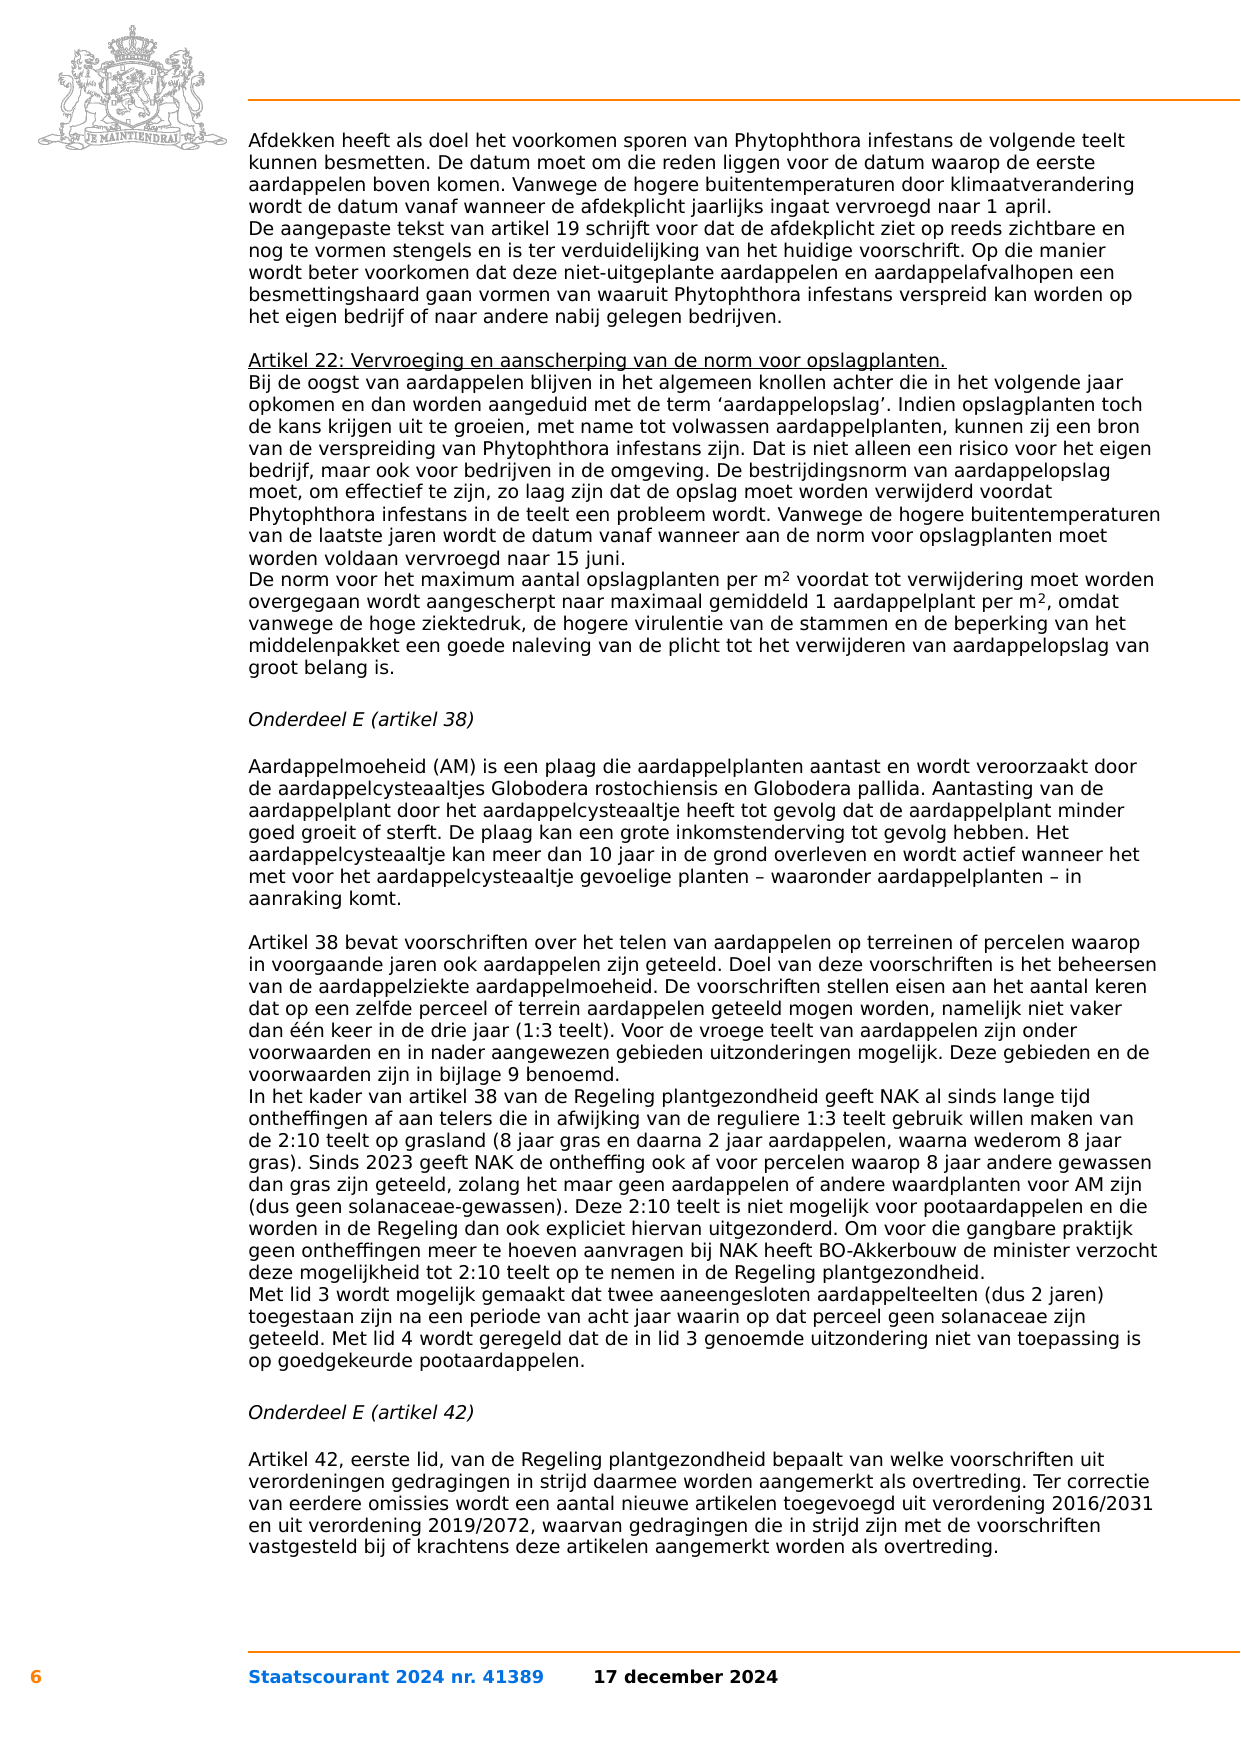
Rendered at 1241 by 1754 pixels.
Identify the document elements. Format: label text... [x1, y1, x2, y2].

text De norm voor het maximum aantal opslagplanten per m2 voordat tot verwijdering moet worden overgegaan wordt aangescherpt naar maximaal gemiddeld 1 aardappelplant per m2, omdat vanwege de hoge ziektedruk, de hogere virulentie van de stammen en de beperking van het middelenpakket een goede naleving van de plicht tot het verwijderen van aardappelopslag van groot belang is. [248, 569, 1163, 679]
text Artikel 22: Vervroeging en aanscherping van de norm voor opslagplanten. [248, 349, 1163, 372]
text Artikel 42, eerste lid, van de Regeling plantgezondheid bepaalt van welke voorschriften uit verordeningen gedragingen in strijd daarmee worden aangemerkt als overtreding. Ter correctie van eerdere omissies wordt een aantal nieuwe artikelen toegevoegd uit verordening 2016/2031 en uit verordening 2019/2072, waarvan gedragingen die in strijd zijn met de voorschriften vastgesteld bij of krachtens deze artikelen aangemerkt worden als overtreding. [248, 1448, 1163, 1558]
text Aardappelmoeheid (AM) is een plaag die aardappelplanten aantast en wordt veroorzaakt door de aardappelcysteaaltjes Globodera rostochiensis en Globodera pallida. Aantasting van de aardappelplant door het aardappelcysteaaltje heeft tot gevolg dat de aardappelplant minder goed groeit of sterft. De plaag kan een grote inkomstenderving tot gevolg hebben. Het aardappelcysteaaltje kan meer dan 10 jaar in de grond overleven en wordt actief wanneer het met voor het aardappelcysteaaltje gevoelige planten – waaronder aardappelplanten – in aanraking komt. [248, 756, 1163, 910]
text Afdekken heeft als doel het voorkomen sporen van Phytophthora infestans de volgende teelt kunnen besmetten. De datum moet om die reden liggen voor de datum waarop de eerste aardappelen boven komen. Vanwege de hogere buitentemperaturen door klimaatverandering wordt de datum vanaf wanneer de afdekplicht jaarlijks ingaat vervroegd naar 1 april. [248, 130, 1163, 218]
text In het kader van artikel 38 van de Regeling plantgezondheid geeft NAK al sinds lange tijd ontheffingen af aan telers die in afwijking van de reguliere 1:3 teelt gebruik willen maken van de 2:10 teelt op grasland (8 jaar gras en daarna 2 jaar aardappelen, waarna wederom 8 jaar gras). Sinds 2023 geeft NAK de ontheffing ook af voor percelen waarop 8 jaar andere gewassen dan gras zijn geteeld, zolang het maar geen aardappelen of andere waardplanten voor AM zijn (dus geen solanaceae-gewassen). Deze 2:10 teelt is niet mogelijk voor pootaardappelen en die worden in de Regeling dan ook expliciet hiervan uitgezonderd. Om voor die gangbare praktijk geen ontheffingen meer te hoeven aanvragen bij NAK heeft BO-Akkerbouw de minister verzocht deze mogelijkheid tot 2:10 teelt op te nemen in de Regeling plantgezondheid. [248, 1086, 1163, 1284]
text Met lid 3 wordt mogelijk gemaakt dat twee aaneengesloten aardappelteelten (dus 2 jaren) toegestaan zijn na een periode van acht jaar waarin op dat perceel geen solanaceae zijn geteeld. Met lid 4 wordt geregeld dat de in lid 3 genoemde uitzondering niet van toepassing is op goedgekeurde pootaardappelen. [248, 1284, 1163, 1372]
subtitle Onderdeel E (artikel 38) [248, 709, 1163, 731]
text Artikel 38 bevat voorschriften over het telen van aardappelen op terreinen of percelen waarop in voorgaande jaren ook aardappelen zijn geteeld. Doel van deze voorschriften is het beheersen van de aardappelziekte aardappelmoeheid. De voorschriften stellen eisen aan het aantal keren dat op een zelfde perceel of terrein aardappelen geteeld mogen worden, namelijk niet vaker dan één keer in de drie jaar (1:3 teelt). Voor de vroege teelt van aardappelen zijn onder voorwaarden en in nader aangewezen gebieden uitzonderingen mogelijk. Deze gebieden en de voorwaarden zijn in bijlage 9 benoemd. [248, 932, 1163, 1086]
text De aangepaste tekst van artikel 19 schrijft voor dat de afdekplicht ziet op reeds zichtbare en nog te vormen stengels en is ter verduidelijking van het huidige voorschrift. Op die manier wordt beter voorkomen dat deze niet-uitgeplante aardappelen en aardappelafvalhopen een besmettingshaard gaan vormen van waaruit Phytophthora infestans verspreid kan worden op het eigen bedrijf of naar andere nabij gelegen bedrijven. [248, 218, 1163, 328]
picture [38, 25, 227, 150]
text Bij de oogst van aardappelen blijven in het algemeen knollen achter die in het volgende jaar opkomen en dan worden aangeduid met de term ‘aardappelopslag’. Indien opslagplanten toch de kans krijgen uit te groeien, met name tot volwassen aardappelplanten, kunnen zij een bron van de verspreiding van Phytophthora infestans zijn. Dat is niet alleen een risico voor het eigen bedrijf, maar ook voor bedrijven in de omgeving. De bestrijdingsnorm van aardappelopslag moet, om effectief te zijn, zo laag zijn dat de opslag moet worden verwijderd voordat Phytophthora infestans in de teelt een probleem wordt. Vanwege de hogere buitentemperaturen van de laatste jaren wordt de datum vanaf wanneer aan de norm voor opslagplanten moet worden voldaan vervroegd naar 15 juni. [248, 372, 1163, 569]
subtitle Onderdeel E (artikel 42) [248, 1402, 1163, 1423]
